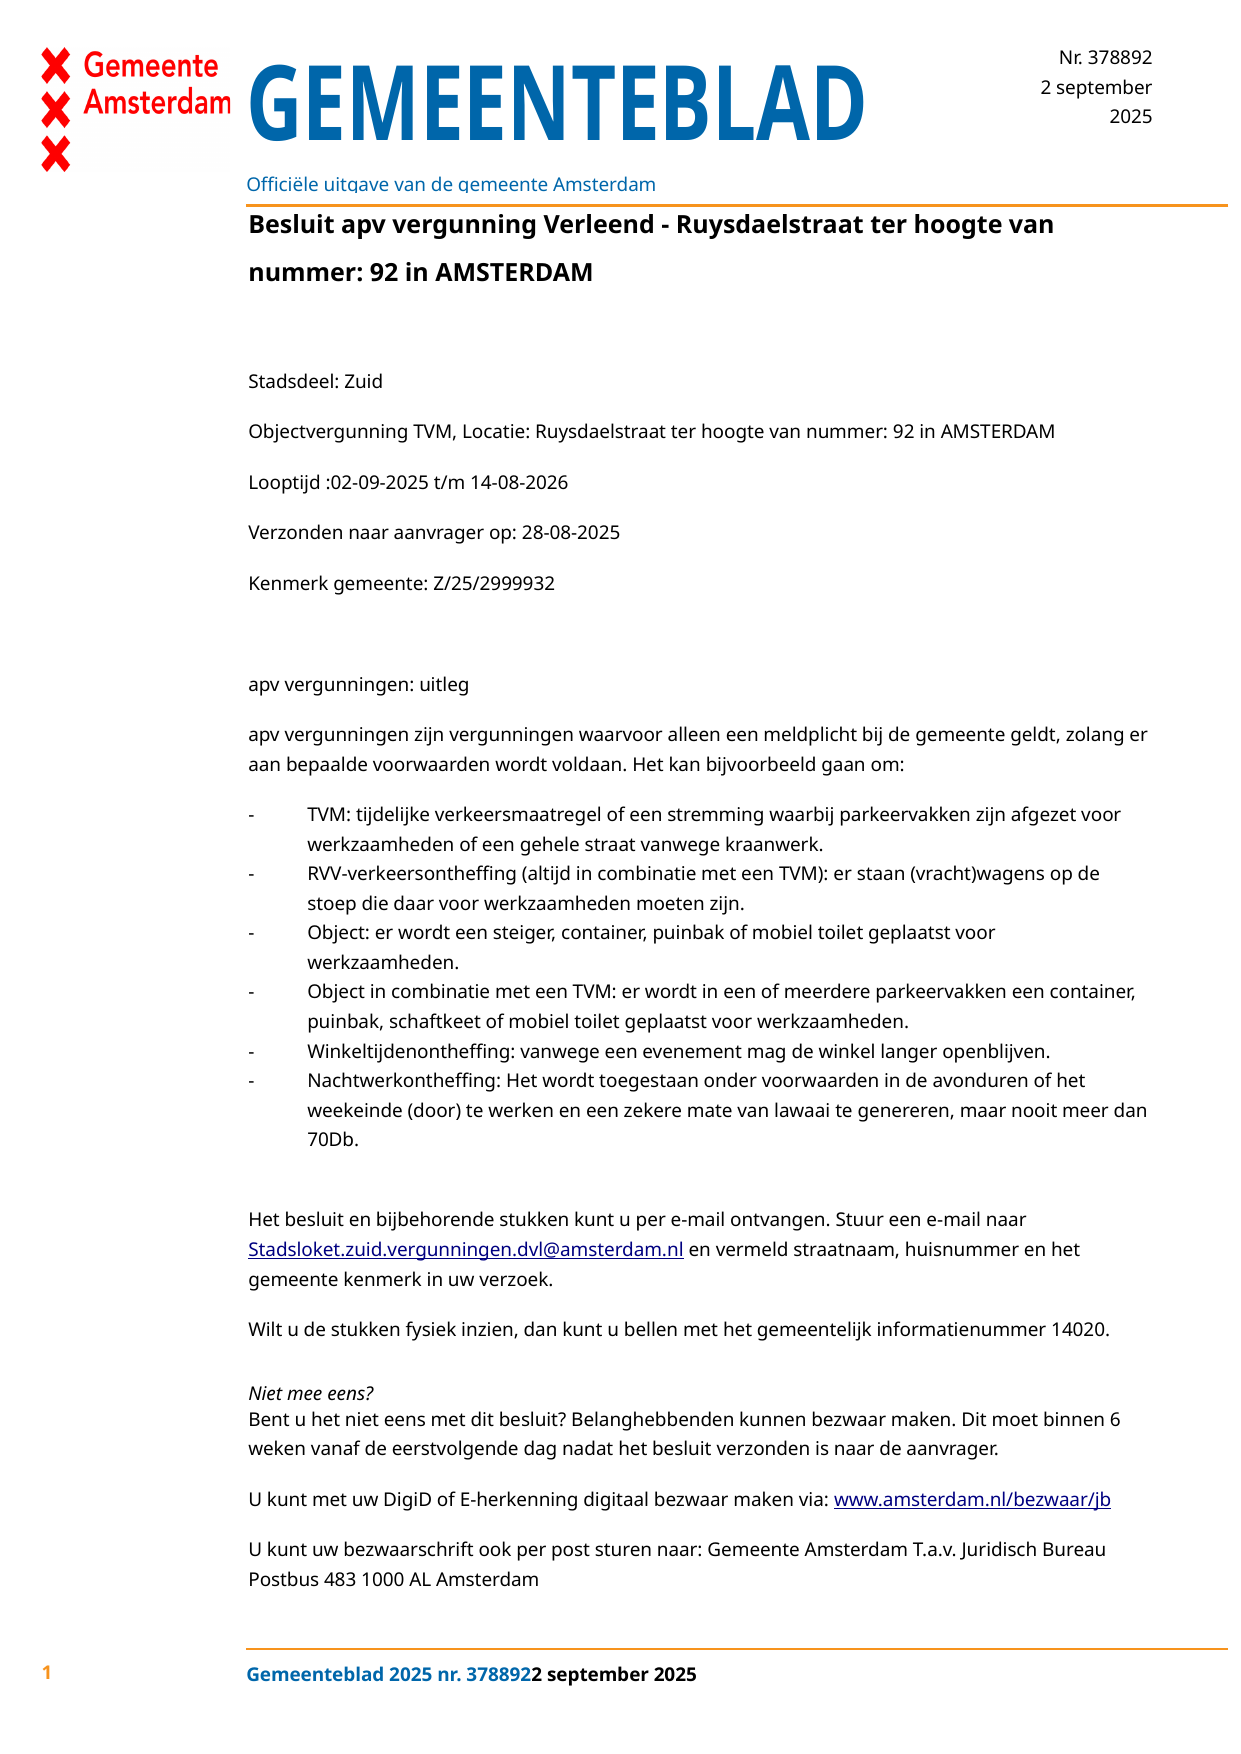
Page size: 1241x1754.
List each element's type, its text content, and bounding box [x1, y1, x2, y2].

text Bent u het niet eens met dit besluit? Belanghebbenden kunnen bezwaar maken. Dit moet binnen 6 weken vanaf de eerstvolgende dag nadat het besluit verzonden is naar de aanvrager. [248, 1406, 1152, 1461]
text Het besluit en bijbehorende stukken kunt u per e-mail ontvangen. Stuur een e-mail naar Stadsloket.zuid.vergunningen.dvl@amsterdam.nl en vermeld straatnaam, huisnummer en het gemeente kenmerk in uw verzoek. [248, 1207, 1152, 1292]
list TVM: tijdelijke verkeersmaatregel of een stremming waarbij parkeervakken zijn afgezet voor werkzaamheden of een gehele straat vanwege kraanwerk. [248, 801, 1152, 857]
text apv vergunningen zijn vergunningen waarvoor alleen een meldplicht bij de gemeente geldt, zolang er aan bepaalde voorwaarden wordt voldaan. Het kan bijvoorbeeld gaan om: [248, 721, 1152, 777]
text Verzonden naar aanvrager op: 28-08-2025 [248, 519, 1152, 545]
text Kenmerk gemeente: Z/25/2999932 [248, 570, 1152, 596]
text apv vergunningen: uitleg [248, 671, 1152, 697]
text Wilt u de stukken fysiek inzien, dan kunt u bellen met het gemeentelijk informatienummer 14020. [248, 1316, 1152, 1342]
list Object: er wordt een steiger, container, puinbak of mobiel toilet geplaatst voor werkzaamheden. [248, 919, 1152, 975]
text Objectvergunning TVM, Locatie: Ruysdaelstraat ter hoogte van nummer: 92 in AMSTERDAM [248, 419, 1152, 444]
text Besluit apv vergunning Verleend - Ruysdaelstraat ter hoogte van nummer: 92 in AMSTERDAM [248, 207, 1152, 288]
list RVV-verkeersontheffing (altijd in combinatie met een TVM): er staan (vracht)wagens op de stoep die daar voor werkzaamheden moeten zijn. [248, 860, 1152, 916]
text Stadsdeel: Zuid [248, 368, 1152, 394]
text U kunt uw bezwaarschrift ook per post sturen naar: Gemeente Amsterdam T.a.v. Juridisch Bureau Postbus 483 1000 AL Amsterdam [248, 1536, 1152, 1592]
list Nachtwerkontheffing: Het wordt toegestaan onder voorwaarden in de avonduren of het weekeinde (door) te werken en een zekere mate van lawaai te genereren, maar nooit meer dan 70Db. [248, 1067, 1152, 1152]
text Niet mee eens? [248, 1380, 1152, 1406]
picture [41, 47, 231, 172]
list Winkeltijdenontheffing: vanwege een evenement mag de winkel langer openblijven. [248, 1038, 1152, 1064]
list Object in combinatie met een TVM: er wordt in een of meerdere parkeervakken een container, puinbak, schaftkeet of mobiel toilet geplaatst voor werkzaamheden. [248, 979, 1152, 1034]
text U kunt met uw DigiD of E-herkenning digitaal bezwaar maken via: www.amsterdam.nl/bezwaar/jb [248, 1486, 1152, 1512]
text Looptijd :02-09-2025 t/m 14-08-2026 [248, 469, 1152, 495]
